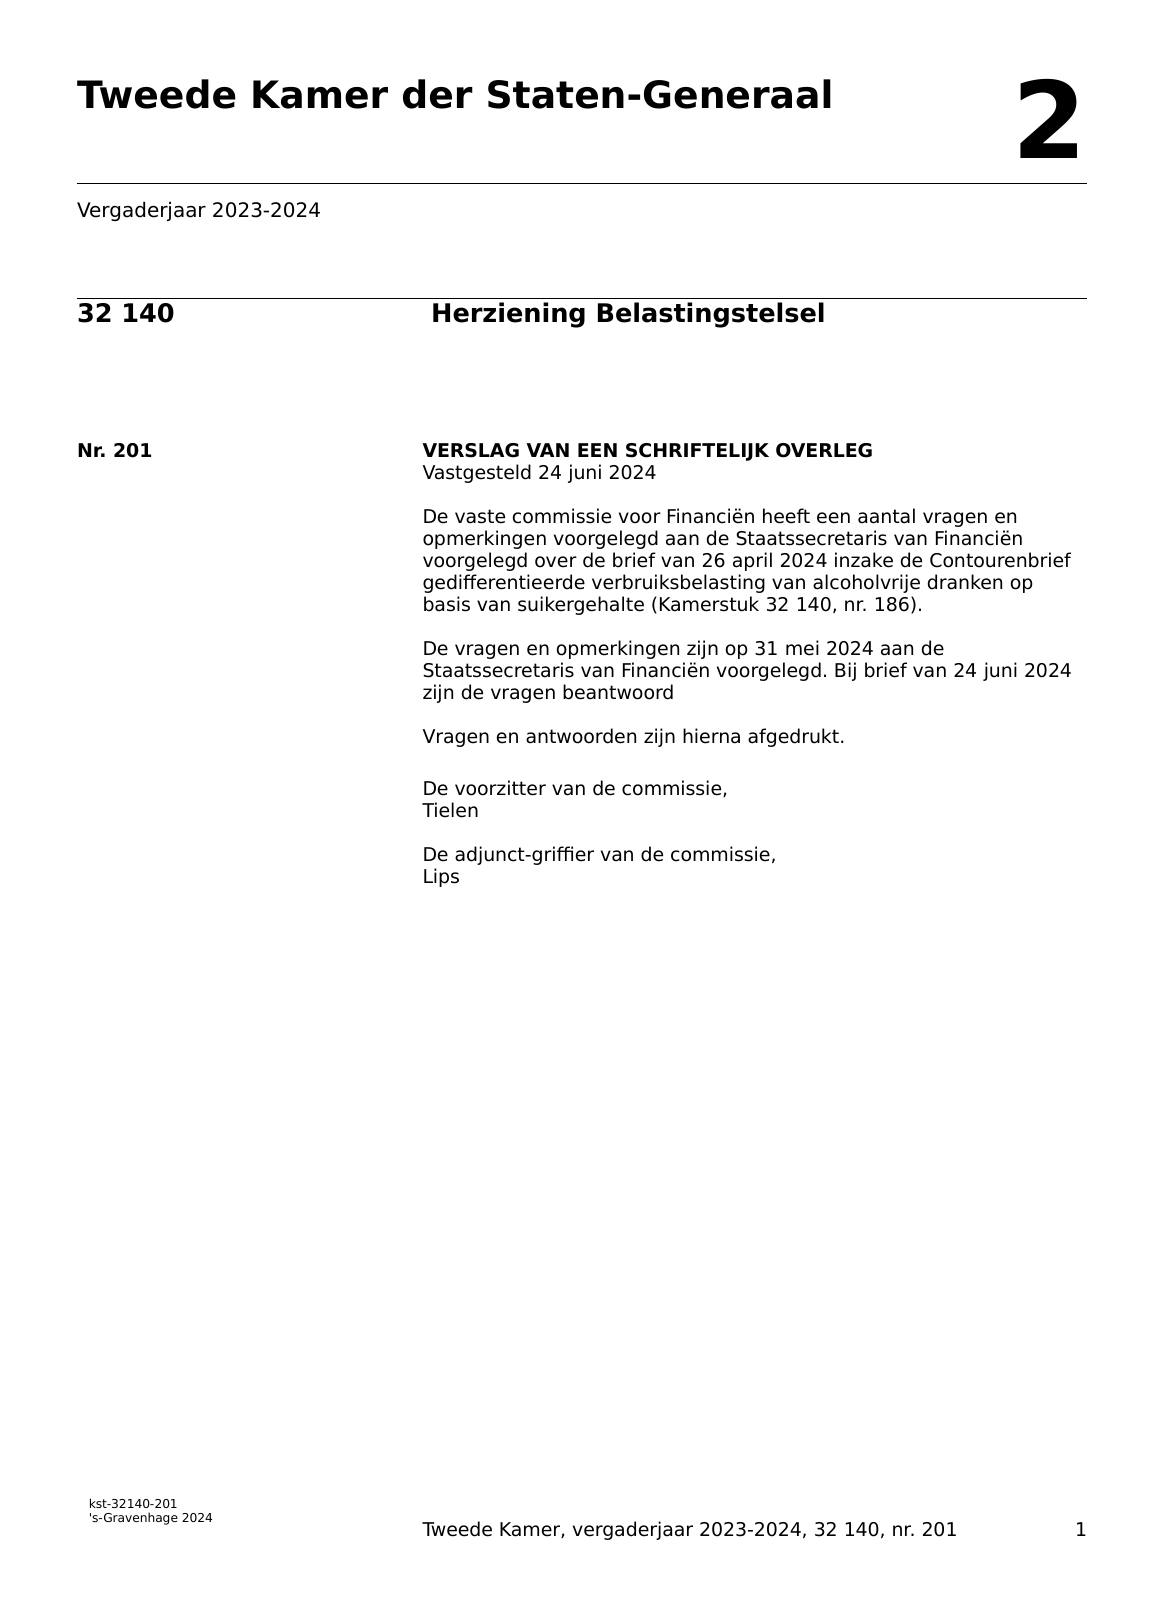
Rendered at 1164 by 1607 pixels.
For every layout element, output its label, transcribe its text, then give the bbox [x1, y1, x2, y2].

text De voorzitter van de commissie, Tielen [422, 778, 1087, 822]
table_cell Vergaderjaar 2023-2024 [77, 184, 1087, 298]
subtitle Nr. 201 VERSLAG VAN EEN SCHRIFTELIJK OVERLEG [77, 440, 1087, 462]
table_header 2 [886, 59, 1087, 183]
text De adjunct-griffier van de commissie, Lips [422, 844, 1087, 888]
table_header Tweede Kamer der Staten-Generaal [77, 59, 886, 183]
text Vastgesteld 24 juni 2024 [422, 462, 1087, 484]
text De vragen en opmerkingen zijn op 31 mei 2024 aan de Staatssecretaris van Financiën voorgelegd. Bij brief van 24 juni 2024 zijn de vragen beantwoord [422, 638, 1087, 704]
text De vaste commissie voor Financiën heeft een aantal vragen en opmerkingen voorgelegd aan de Staatssecretaris van Financiën voorgelegd over de brief van 26 april 2024 inzake de Contourenbrief gedifferentieerde verbruiksbelasting van alcoholvrije dranken op basis van suikergehalte (Kamerstuk 32 140, nr. 186). [422, 506, 1087, 616]
text kst-32140-201 [88, 1497, 323, 1511]
text Vragen en antwoorden zijn hierna afgedrukt. [422, 726, 1087, 748]
text 's-Gravenhage 2024 [88, 1511, 323, 1525]
subtitle 32 140 Herziening Belastingstelsel [77, 299, 1087, 329]
